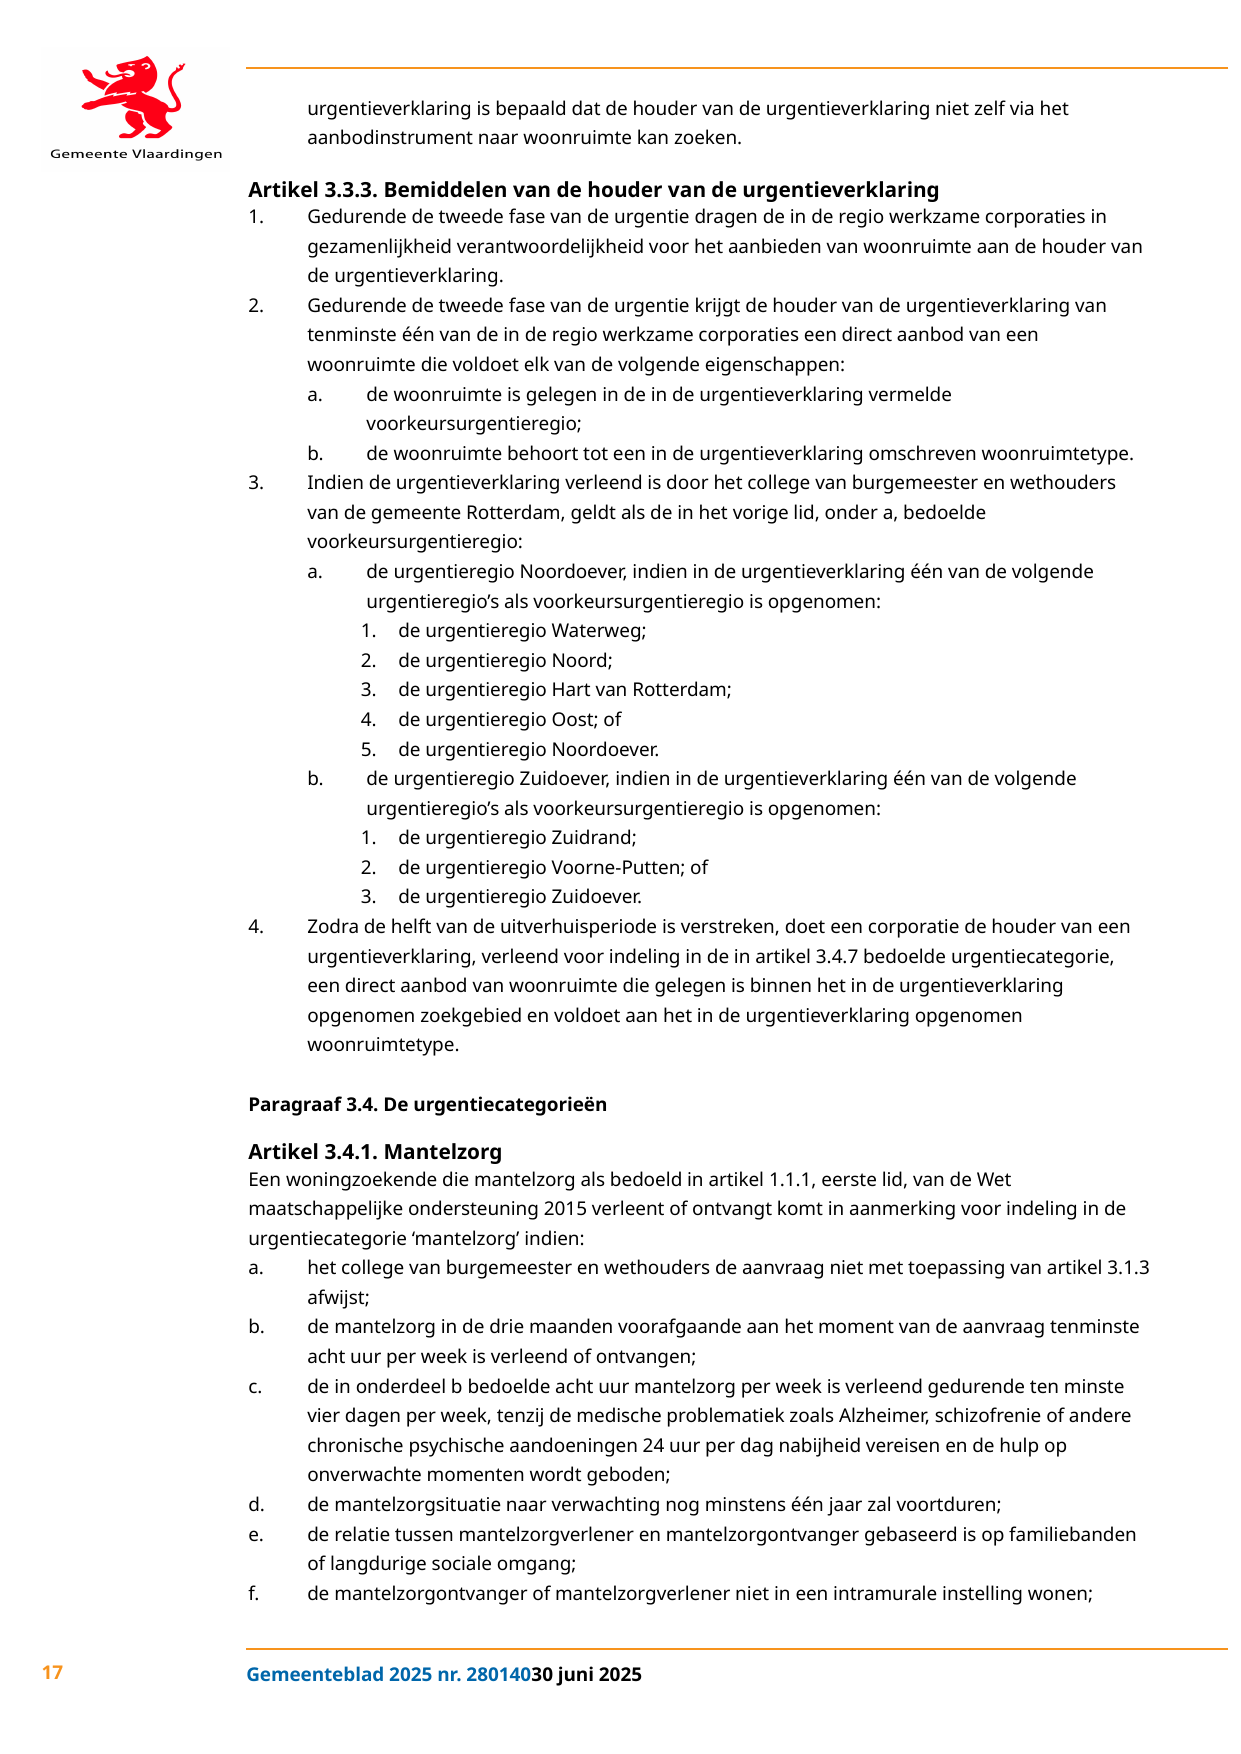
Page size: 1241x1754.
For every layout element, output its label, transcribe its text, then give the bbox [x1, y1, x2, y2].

text Een woningzoekende die mantelzorg als bedoeld in artikel 1.1.1, eerste lid, van de Wet maatschappelijke ondersteuning 2015 verleent of ontvangt komt in aanmerking voor indeling in de urgentiecategorie ‘mantelzorg’ indien: [248, 1166, 1152, 1251]
list de mantelzorg in de drie maanden voorafgaande aan het moment van de aanvraag tenminste acht uur per week is verleend of ontvangen; [248, 1314, 1152, 1369]
list de mantelzorgsituatie naar verwachting nog minstens één jaar zal voortduren; [248, 1491, 1152, 1517]
text Artikel 3.4.1. Mantelzorg [248, 1137, 1152, 1166]
list de urgentieregio Noordoever. [361, 736, 1152, 761]
text Paragraaf 3.4. De urgentiecategorieën [248, 1091, 1152, 1116]
list het college van burgemeester en wethouders de aanvraag niet met toepassing van artikel 3.1.3 afwijst; [248, 1254, 1152, 1310]
list Zodra de helft van de uitverhuisperiode is verstreken, doet een corporatie de houder van een urgentieverklaring, verleend voor indeling in de in artikel 3.4.7 bedoelde urgentiecategorie, een direct aanbod van woonruimte die gelegen is binnen het in de urgentieverklaring opgenomen zoekgebied en voldoet aan het in de urgentieverklaring opgenomen woonruimtetype. [248, 913, 1152, 1057]
text Artikel 3.3.3. Bemiddelen van de houder van de urgentieverklaring [248, 175, 1152, 203]
list de urgentieregio Voorne-Putten; of [361, 854, 1152, 880]
list Indien de urgentieverklaring verleend is door het college van burgemeester en wethouders van de gemeente Rotterdam, geldt als de in het vorige lid, onder a, bedoelde voorkeursurgentieregio: [248, 469, 1152, 554]
list de urgentieregio Waterweg; [361, 617, 1152, 643]
list de urgentieregio Zuidoever. [361, 884, 1152, 909]
list Gedurende de tweede fase van de urgentie krijgt de houder van de urgentieverklaring van tenminste één van de in de regio werkzame corporaties een direct aanbod van een woonruimte die voldoet elk van de volgende eigenschappen: [248, 292, 1152, 377]
list de in onderdeel b bedoelde acht uur mantelzorg per week is verleend gedurende ten minste vier dagen per week, tenzij de medische problematiek zoals Alzheimer, schizofrenie of andere chronische psychische aandoeningen 24 uur per dag nabijheid vereisen en de hulp op onverwachte momenten wordt geboden; [248, 1373, 1152, 1487]
list de urgentieregio Hart van Rotterdam; [361, 677, 1152, 702]
list de relatie tussen mantelzorgverlener en mantelzorgontvanger gebaseerd is op familiebanden of langdurige sociale omgang; [248, 1521, 1152, 1576]
list de urgentieregio Oost; of [361, 706, 1152, 732]
list de urgentieregio Zuidrand; [361, 824, 1152, 850]
list urgentieverklaring is bepaald dat de houder van de urgentieverklaring niet zelf via het aanbodinstrument naar woonruimte kan zoeken. [248, 95, 1152, 150]
list Gedurende de tweede fase van de urgentie dragen de in de regio werkzame corporaties in gezamenlijkheid verantwoordelijkheid voor het aanbieden van woonruimte aan de houder van de urgentieverklaring. [248, 203, 1152, 288]
list de mantelzorgontvanger of mantelzorgverlener niet in een intramurale instelling wonen; [248, 1580, 1152, 1606]
list de urgentieregio Zuidoever, indien in de urgentieverklaring één van de volgende urgentieregio’s als voorkeursurgentieregio is opgenomen: [307, 765, 1152, 821]
picture [41, 47, 231, 172]
list de woonruimte is gelegen in de in de urgentieverklaring vermelde voorkeursurgentieregio; [307, 381, 1152, 436]
list de woonruimte behoort tot een in de urgentieverklaring omschreven woonruimtetype. [307, 440, 1152, 466]
list de urgentieregio Noord; [361, 647, 1152, 673]
list de urgentieregio Noordoever, indien in de urgentieverklaring één van de volgende urgentieregio’s als voorkeursurgentieregio is opgenomen: [307, 558, 1152, 613]
